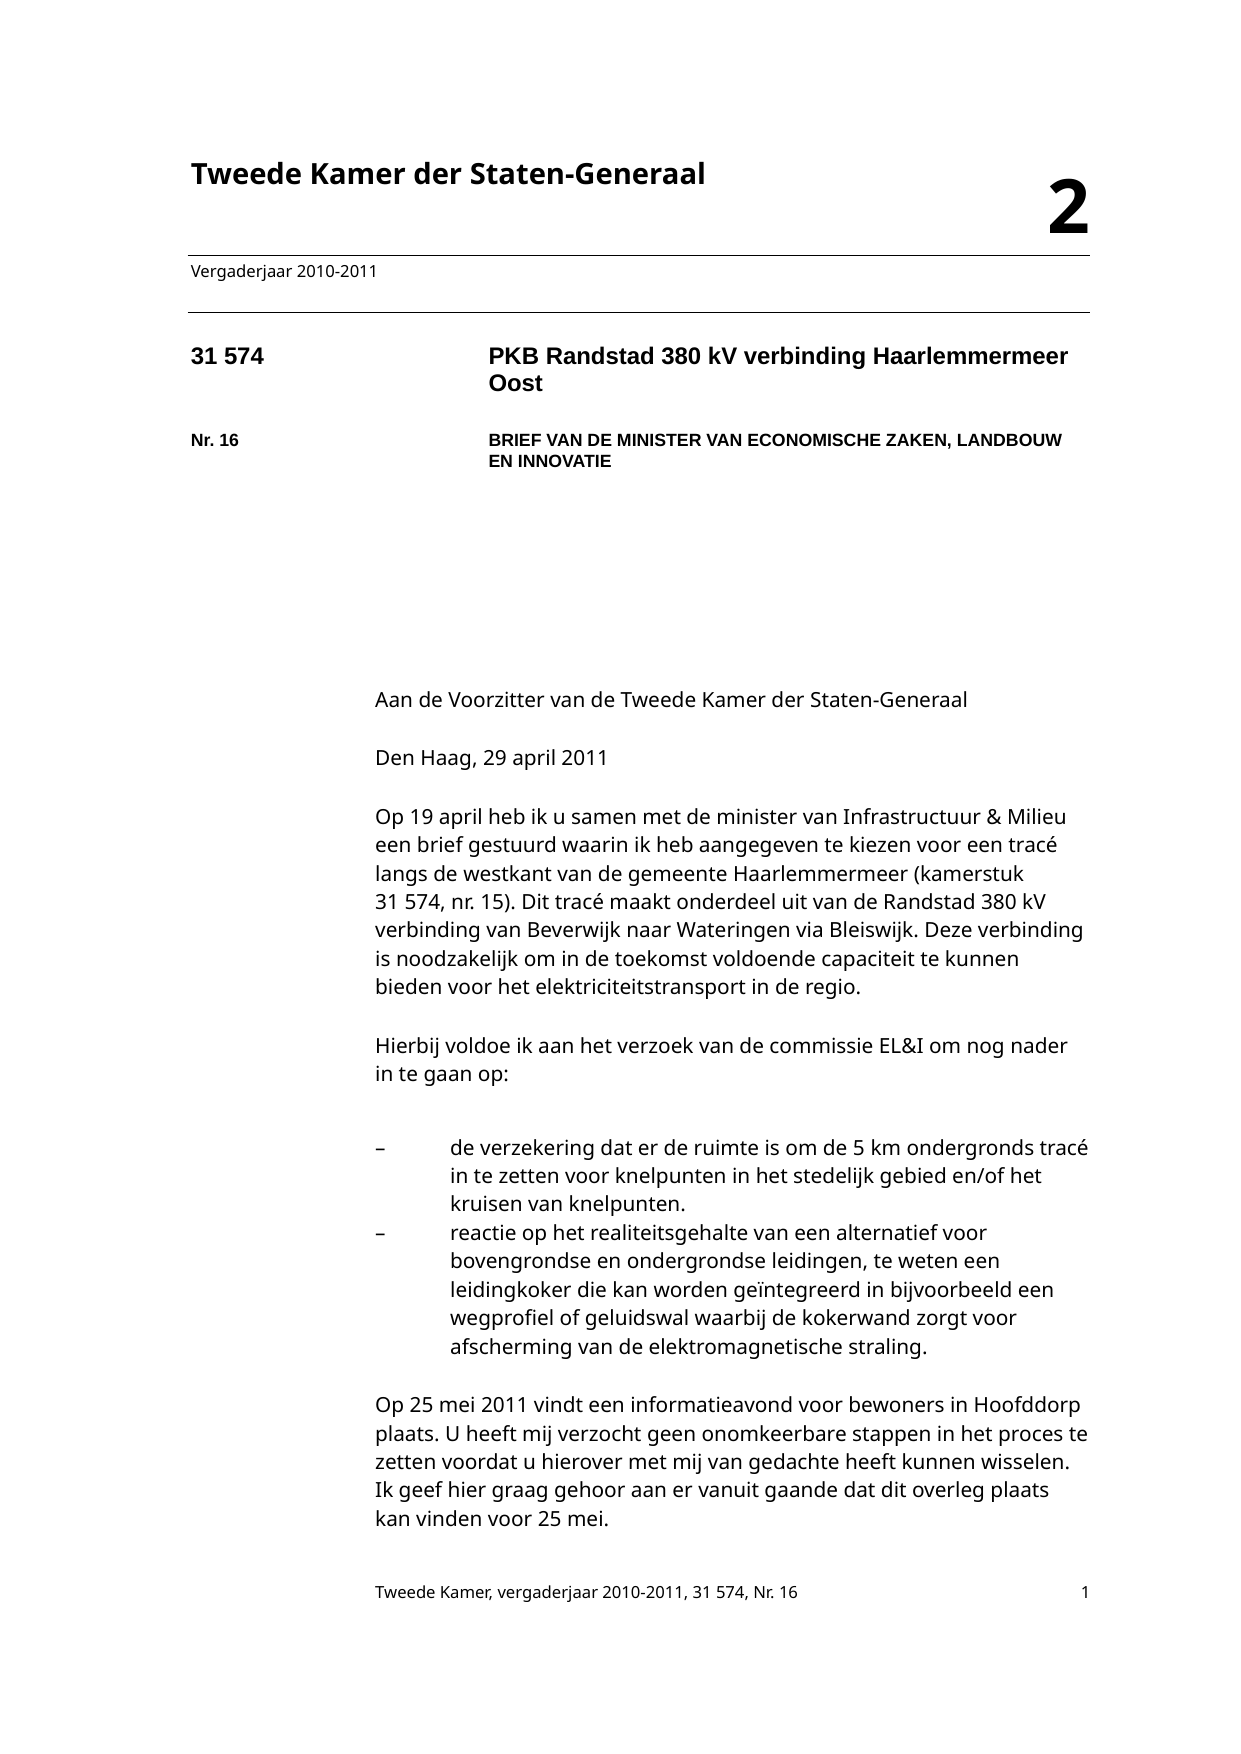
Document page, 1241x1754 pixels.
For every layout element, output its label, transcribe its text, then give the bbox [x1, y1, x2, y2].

list de verzekering dat er de ruimte is om de 5 km ondergronds tracé in te zetten voor knelpunten in het stedelijk gebied en/of het kruisen van knelpunten. [375, 1133, 1090, 1218]
text Den Haag, 29 april 2011 [375, 743, 1090, 772]
text Hierbij voldoe ik aan het verzoek van de commissie EL&I om nog nader in te gaan op: [375, 1031, 1090, 1088]
table_cell Vergaderjaar 2010-2011 [188, 256, 485, 312]
table_cell BRIEF VAN DE MINISTER VAN ECONOMISCHE ZAKEN, LANDBOUW EN INNOVATIE [485, 427, 1090, 566]
table_cell Nr. 16 [188, 427, 485, 566]
table_header Tweede Kamer der Staten-Generaal [188, 150, 909, 255]
table_cell 31 574 [188, 339, 485, 427]
table_cell [485, 256, 1090, 312]
text Op 25 mei 2011 vindt een informatieavond voor bewoners in Hoofddorp plaats. U heeft mij verzocht geen onomkeerbare stappen in het proces te zetten voordat u hierover met mij van gedachte heeft kunnen wisselen. Ik geef hier graag gehoor aan er vanuit gaande dat dit overleg plaats kan vinden voor 25 mei. [375, 1390, 1090, 1532]
table_cell [485, 313, 1090, 339]
list reactie op het realiteitsgehalte van een alternatief voor bovengrondse en ondergrondse leidingen, te weten een leidingkoker die kan worden geïntegreerd in bijvoorbeeld een wegprofiel of geluidswal waarbij de kokerwand zorgt voor afscherming van de elektromagnetische straling. [375, 1218, 1090, 1360]
text Aan de Voorzitter van de Tweede Kamer der Staten-Generaal [375, 685, 1090, 713]
table_cell [188, 313, 485, 339]
table_cell PKB Randstad 380 kV verbinding Haarlemmermeer Oost [485, 339, 1090, 427]
table_header 2 [910, 150, 1090, 255]
text Op 19 april heb ik u samen met de minister van Infrastructuur & Milieu een brief gestuurd waarin ik heb aangegeven te kiezen voor een tracé langs de westkant van de gemeente Haarlemmermeer (kamerstuk 31 574, nr. 15). Dit tracé maakt onderdeel uit van de Randstad 380 kV verbinding van Beverwijk naar Wateringen via Bleiswijk. Deze verbinding is noodzakelijk om in de toekomst voldoende capaciteit te kunnen bieden voor het elektriciteitstransport in de regio. [375, 802, 1090, 1001]
